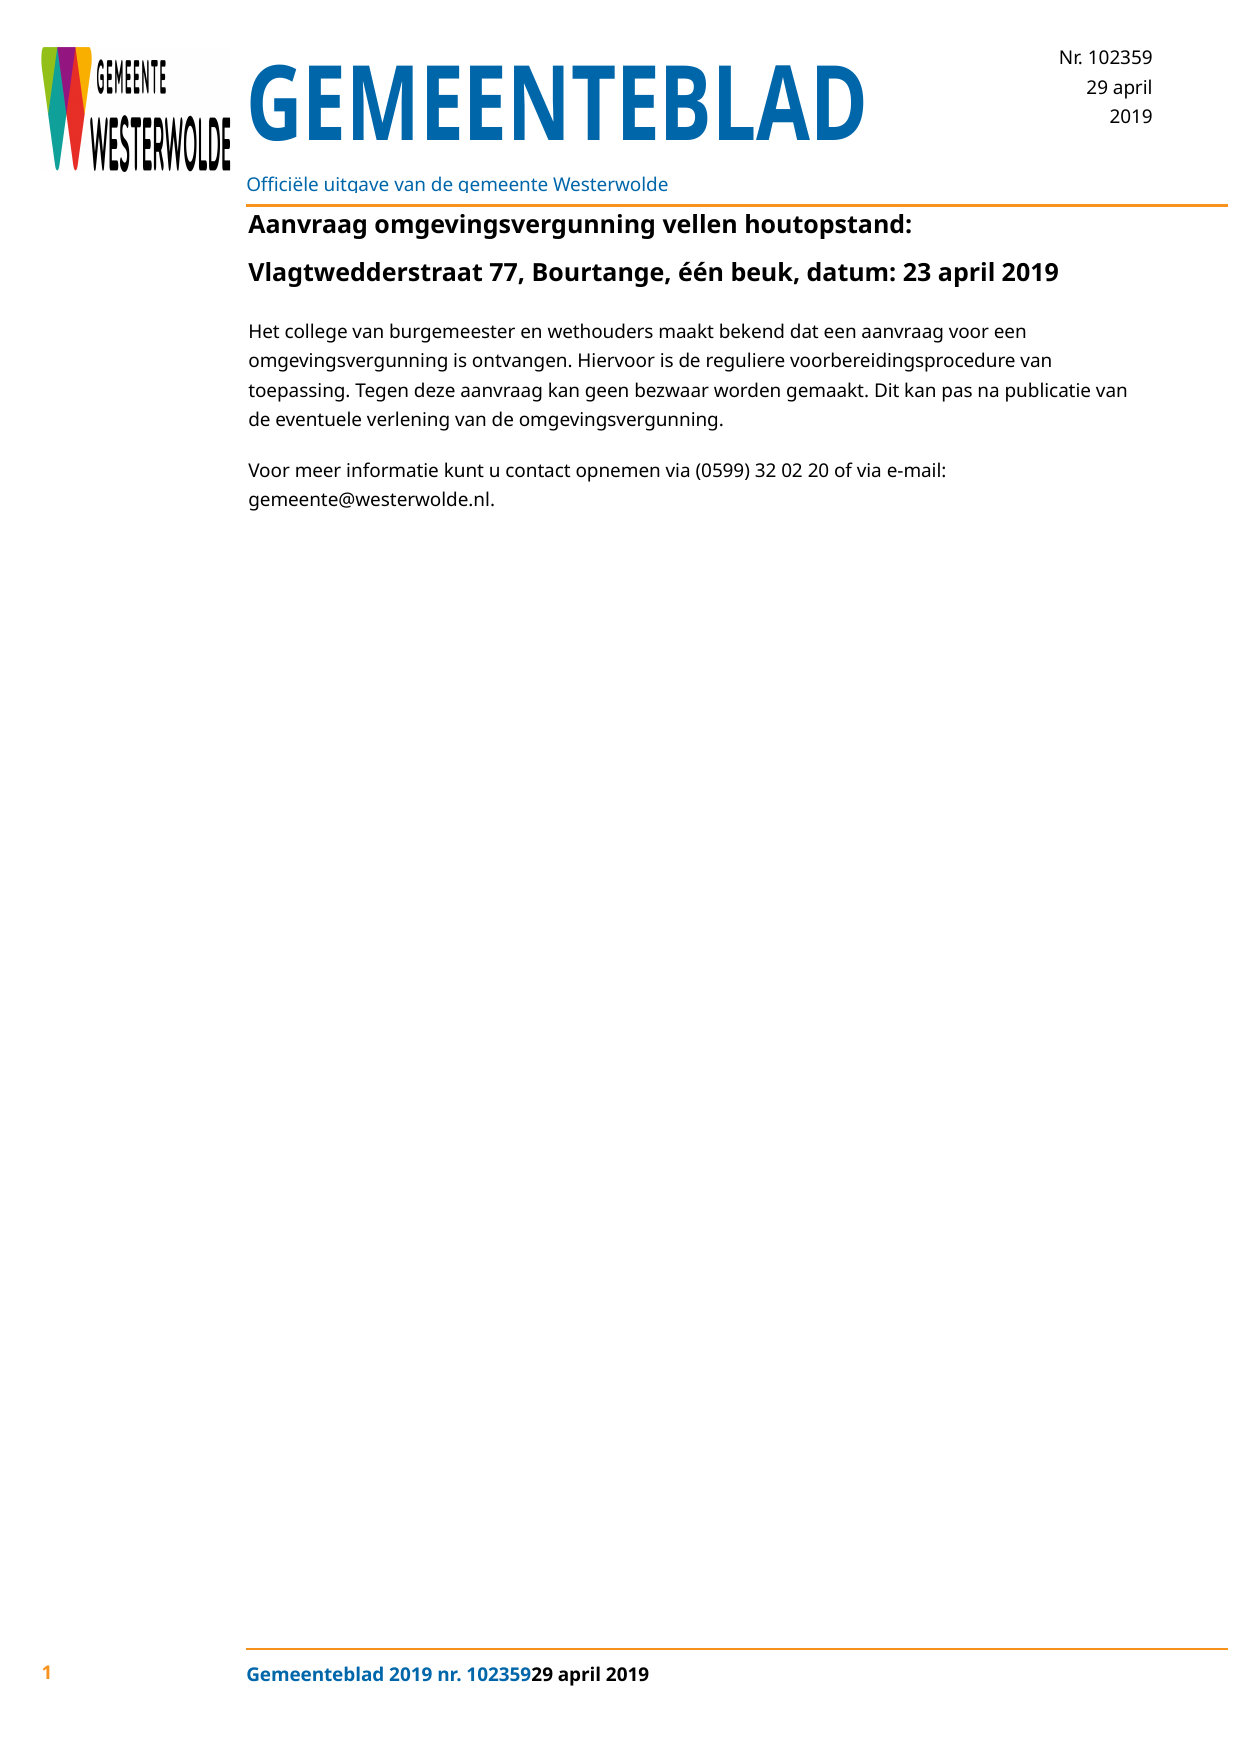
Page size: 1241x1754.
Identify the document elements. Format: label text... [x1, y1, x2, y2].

picture [41, 47, 231, 172]
text Voor meer informatie kunt u contact opnemen via (0599) 32 02 20 of via e-mail: gemeente@westerwolde.nl. [248, 457, 1152, 512]
text Aanvraag omgevingsvergunning vellen houtopstand: Vlagtwedderstraat 77, Bourtange, één beuk, datum: 23 april 2019 [248, 207, 1152, 288]
text Het college van burgemeester en wethouders maakt bekend dat een aanvraag voor een omgevingsvergunning is ontvangen. Hiervoor is de reguliere voorbereidingsprocedure van toepassing. Tegen deze aanvraag kan geen bezwaar worden gemaakt. Dit kan pas na publicatie van de eventuele verlening van de omgevingsvergunning. [248, 318, 1152, 432]
